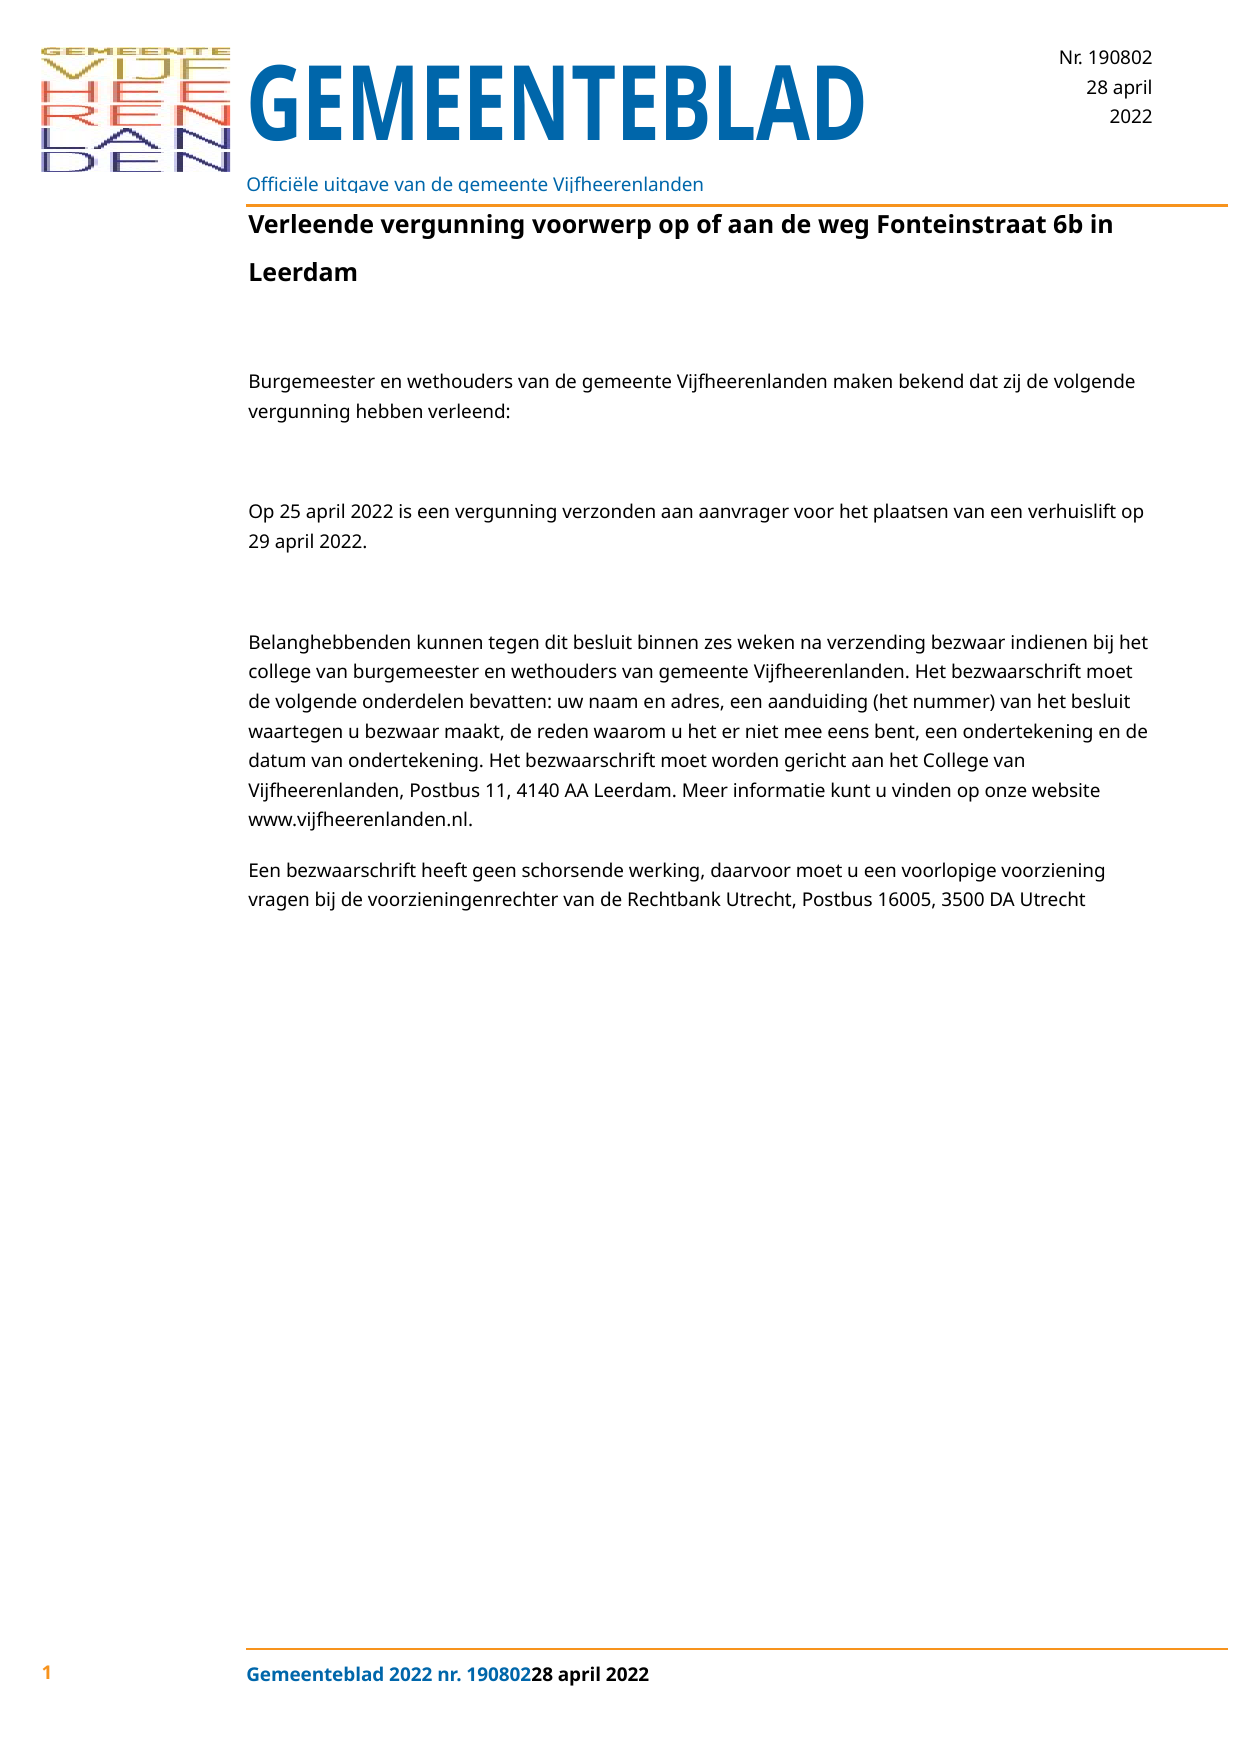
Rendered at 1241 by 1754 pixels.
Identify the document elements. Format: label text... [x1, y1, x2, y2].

text Belanghebbenden kunnen tegen dit besluit binnen zes weken na verzending bezwaar indienen bij het college van burgemeester en wethouders van gemeente Vijfheerenlanden. Het bezwaarschrift moet de volgende onderdelen bevatten: uw naam en adres, een aanduiding (het nummer) van het besluit waartegen u bezwaar maakt, de reden waarom u het er niet mee eens bent, een ondertekening en de datum van ondertekening. Het bezwaarschrift moet worden gericht aan het College van Vijfheerenlanden, Postbus 11, 4140 AA Leerdam. Meer informatie kunt u vinden op onze website www.vijfheerenlanden.nl. [248, 629, 1152, 832]
text Op 25 april 2022 is een vergunning verzonden aan aanvrager voor het plaatsen van een verhuislift op 29 april 2022. [248, 499, 1152, 554]
text Verleende vergunning voorwerp op of aan de weg Fonteinstraat 6b in Leerdam [248, 207, 1152, 288]
text Burgemeester en wethouders van de gemeente Vijfheerenlanden maken bekend dat zij de volgende vergunning hebben verleend: [248, 368, 1152, 424]
text Een bezwaarschrift heeft geen schorsende werking, daarvoor moet u een voorlopige voorziening vragen bij de voorzieningenrechter van de Rechtbank Utrecht, Postbus 16005, 3500 DA Utrecht [248, 857, 1152, 912]
picture [41, 47, 231, 172]
